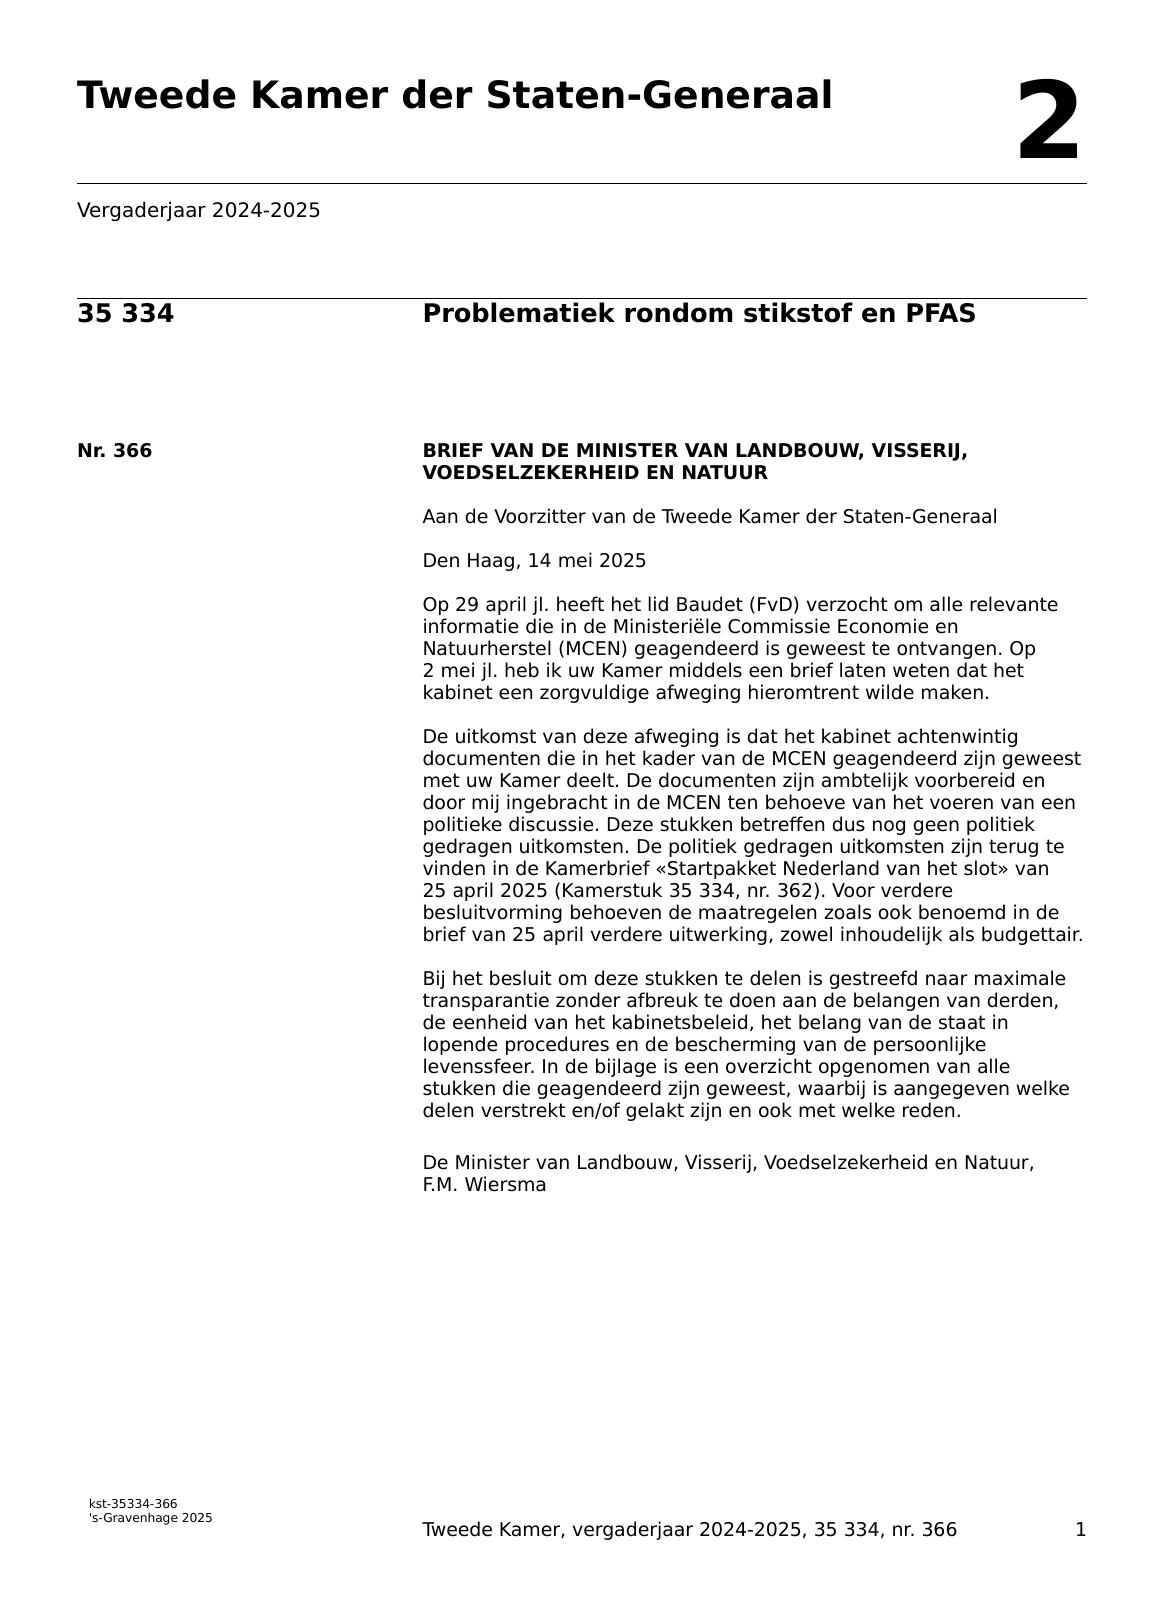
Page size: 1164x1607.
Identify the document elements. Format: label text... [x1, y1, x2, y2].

table_header 2 [886, 59, 1087, 183]
subtitle 35 334 Problematiek rondom stikstof en PFAS [77, 299, 1087, 329]
text Aan de Voorzitter van de Tweede Kamer der Staten-Generaal [422, 506, 1087, 528]
table_header Tweede Kamer der Staten-Generaal [77, 59, 886, 183]
text De Minister van Landbouw, Visserij, Voedselzekerheid en Natuur, F.M. Wiersma [422, 1152, 1087, 1196]
text De uitkomst van deze afweging is dat het kabinet achtenwintig documenten die in het kader van de MCEN geagendeerd zijn geweest met uw Kamer deelt. De documenten zijn ambtelijk voorbereid en door mij ingebracht in de MCEN ten behoeve van het voeren van een politieke discussie. Deze stukken betreffen dus nog geen politiek gedragen uitkomsten. De politiek gedragen uitkomsten zijn terug te vinden in de Kamerbrief «Startpakket Nederland van het slot» van 25 april 2025 (Kamerstuk 35 334, nr. 362). Voor verdere besluitvorming behoeven de maatregelen zoals ook benoemd in de brief van 25 april verdere uitwerking, zowel inhoudelijk als budgettair. [422, 726, 1087, 946]
subtitle Nr. 366 BRIEF VAN DE MINISTER VAN LANDBOUW, VISSERIJ, VOEDSELZEKERHEID EN NATUUR [77, 440, 1087, 484]
text Bij het besluit om deze stukken te delen is gestreefd naar maximale transparantie zonder afbreuk te doen aan de belangen van derden, de eenheid van het kabinetsbeleid, het belang van de staat in lopende procedures en de bescherming van de persoonlijke levenssfeer. In de bijlage is een overzicht opgenomen van alle stukken die geagendeerd zijn geweest, waarbij is aangegeven welke delen verstrekt en/of gelakt zijn en ook met welke reden. [422, 968, 1087, 1122]
text 's-Gravenhage 2025 [88, 1511, 323, 1525]
text kst-35334-366 [88, 1497, 323, 1511]
text Den Haag, 14 mei 2025 [422, 550, 1087, 572]
text Op 29 april jl. heeft het lid Baudet (FvD) verzocht om alle relevante informatie die in de Ministeriële Commissie Economie en Natuurherstel (MCEN) geagendeerd is geweest te ontvangen. Op 2 mei jl. heb ik uw Kamer middels een brief laten weten dat het kabinet een zorgvuldige afweging hieromtrent wilde maken. [422, 594, 1087, 704]
table_cell Vergaderjaar 2024-2025 [77, 184, 1087, 298]
